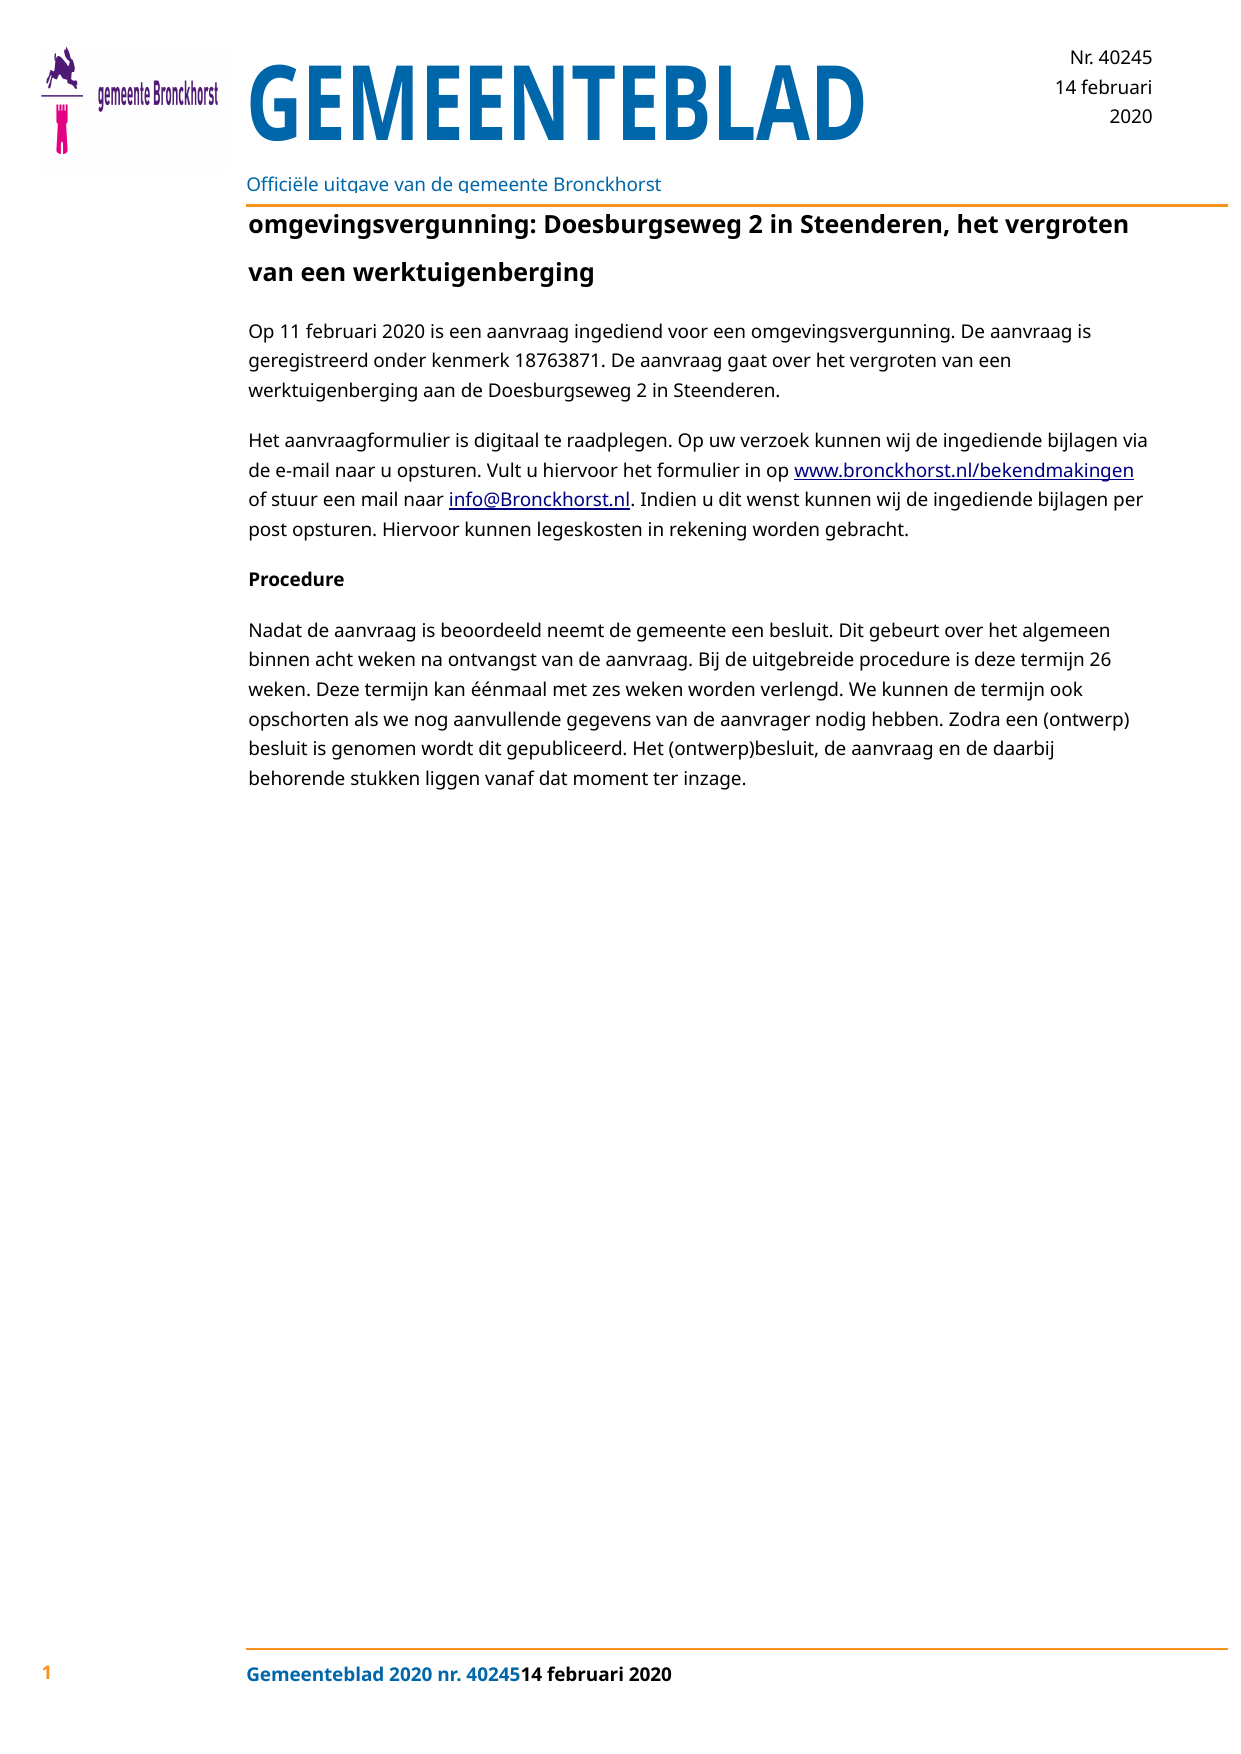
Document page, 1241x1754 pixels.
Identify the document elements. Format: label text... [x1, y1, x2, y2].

text Het aanvraagformulier is digitaal te raadplegen. Op uw verzoek kunnen wij de ingediende bijlagen via de e-mail naar u opsturen. Vult u hiervoor het formulier in op www.bronckhorst.nl/bekendmakingen of stuur een mail naar info@Bronckhorst.nl. Indien u dit wenst kunnen wij de ingediende bijlagen per post opsturen. Hiervoor kunnen legeskosten in rekening worden gebracht. [248, 427, 1152, 542]
text omgevingsvergunning: Doesburgseweg 2 in Steenderen, het vergroten van een werktuigenberging [248, 207, 1152, 288]
picture [41, 47, 231, 172]
text Procedure [248, 567, 1152, 592]
text Op 11 februari 2020 is een aanvraag ingediend voor een omgevingsvergunning. De aanvraag is geregistreerd onder kenmerk 18763871. De aanvraag gaat over het vergroten van een werktuigenberging aan de Doesburgseweg 2 in Steenderen. [248, 318, 1152, 403]
text Nadat de aanvraag is beoordeeld neemt de gemeente een besluit. Dit gebeurt over het algemeen binnen acht weken na ontvangst van de aanvraag. Bij de uitgebreide procedure is deze termijn 26 weken. Deze termijn kan éénmaal met zes weken worden verlengd. We kunnen de termijn ook opschorten als we nog aanvullende gegevens van de aanvrager nodig hebben. Zodra een (ontwerp) besluit is genomen wordt dit gepubliceerd. Het (ontwerp)besluit, de aanvraag en de daarbij behorende stukken liggen vanaf dat moment ter inzage. [248, 617, 1152, 791]
